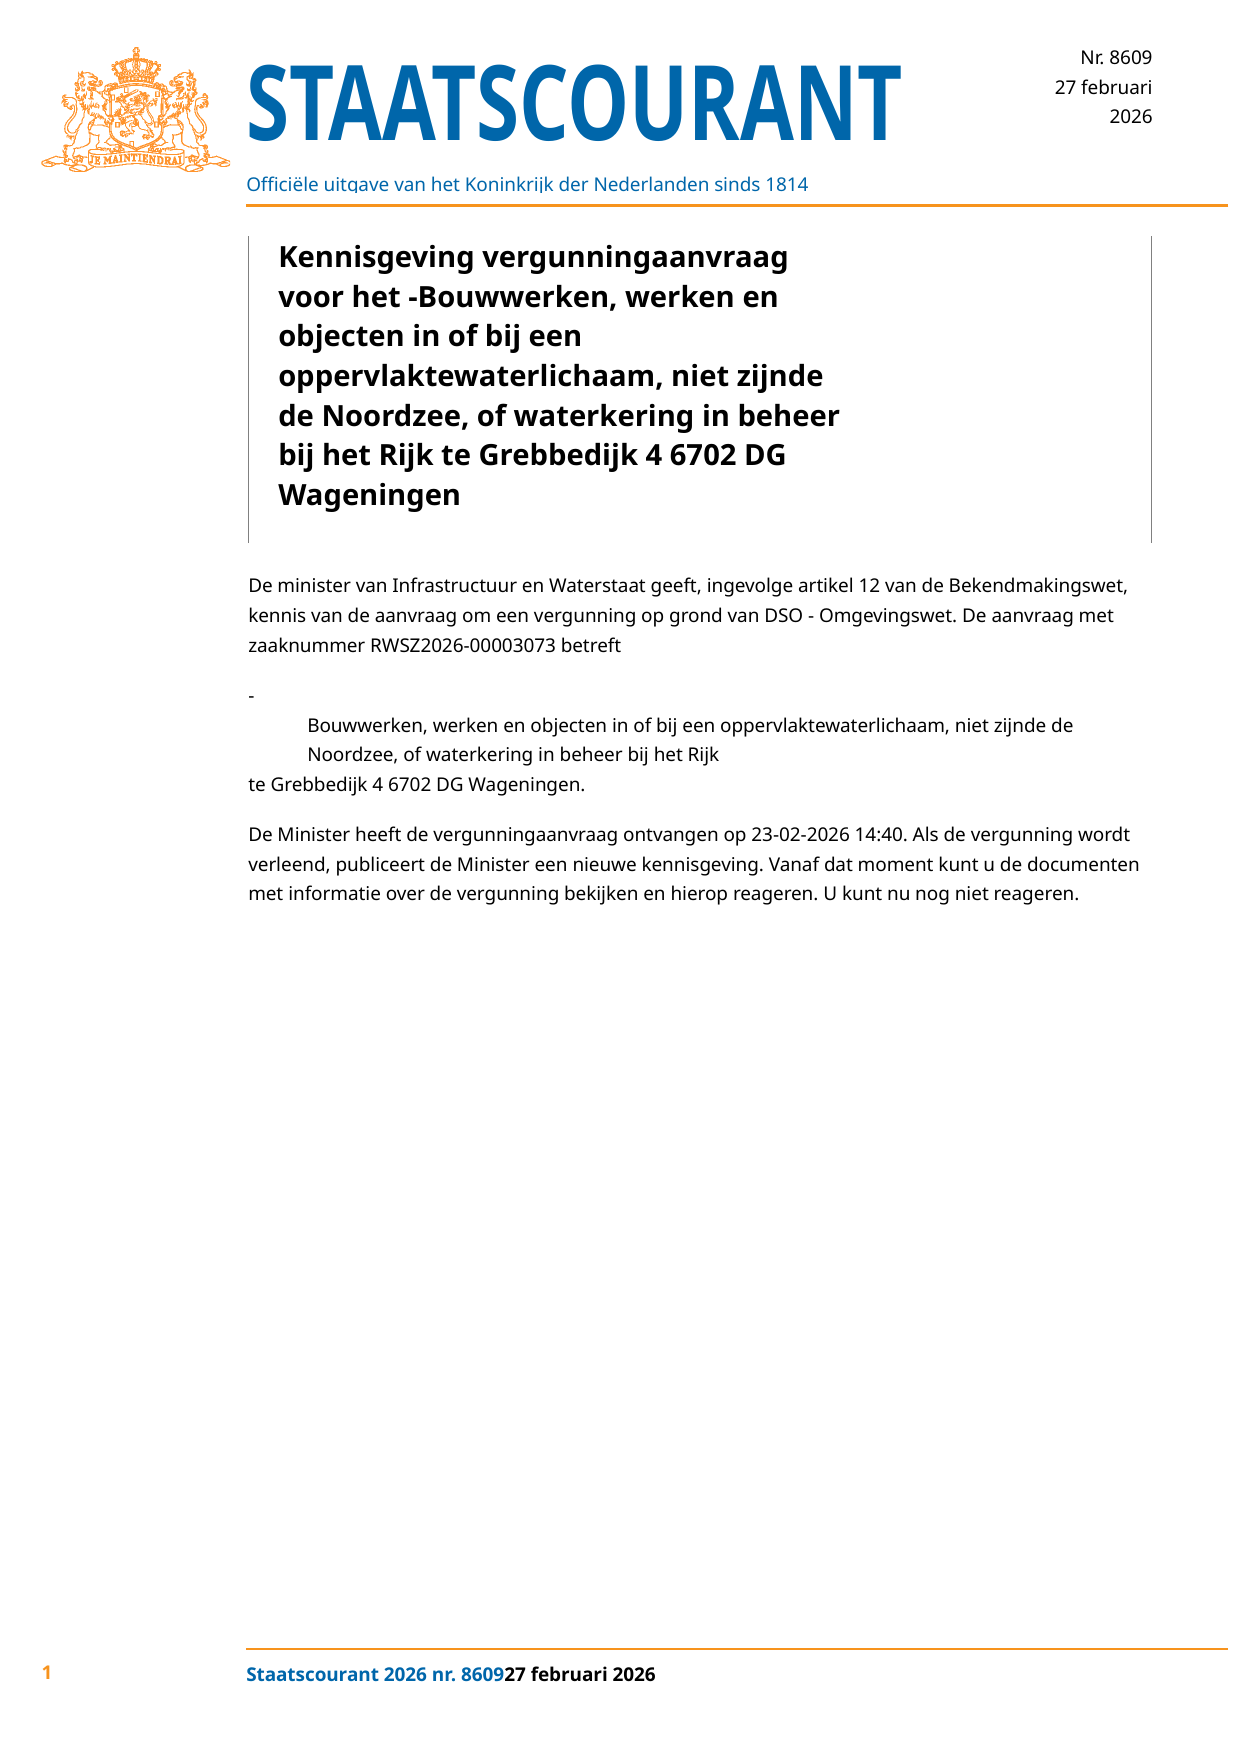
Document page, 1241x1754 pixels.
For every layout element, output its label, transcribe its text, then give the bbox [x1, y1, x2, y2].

table_header [850, 414, 1151, 543]
text De minister van Infrastructuur en Waterstaat geeft, ingevolge artikel 12 van de Bekendmakingswet, kennis van de aanvraag om een vergunning op grond van DSO - Omgevingswet. De aanvraag met zaaknummer RWSZ2026-00003073 betreft [248, 573, 1152, 658]
text De Minister heeft de vergunningaanvraag ontvangen op 23-02-2026 14:40. Als de vergunning wordt verleend, publiceert de Minister een nieuwe kennisgeving. Vanaf dat moment kunt u de documenten met informatie over de vergunning bekijken en hierop reageren. U kunt nu nog niet reageren. [248, 821, 1152, 906]
table_header [850, 236, 912, 413]
picture [912, 236, 1090, 414]
table_header Kennisgeving vergunningaanvraag voor het -Bouwwerken, werken en objecten in of bij een oppervlaktewaterlichaam, niet zijnde de Noordzee, of waterkering in beheer bij het Rijk te Grebbedijk 4 6702 DG Wageningen [249, 236, 850, 543]
list Bouwwerken, werken en objecten in of bij een oppervlaktewaterlichaam, niet zijnde de Noordzee, of waterkering in beheer bij het Rijk [248, 712, 1152, 767]
table_header [1090, 236, 1151, 413]
picture [41, 47, 231, 172]
text te Grebbedijk 4 6702 DG Wageningen. [248, 771, 1152, 797]
